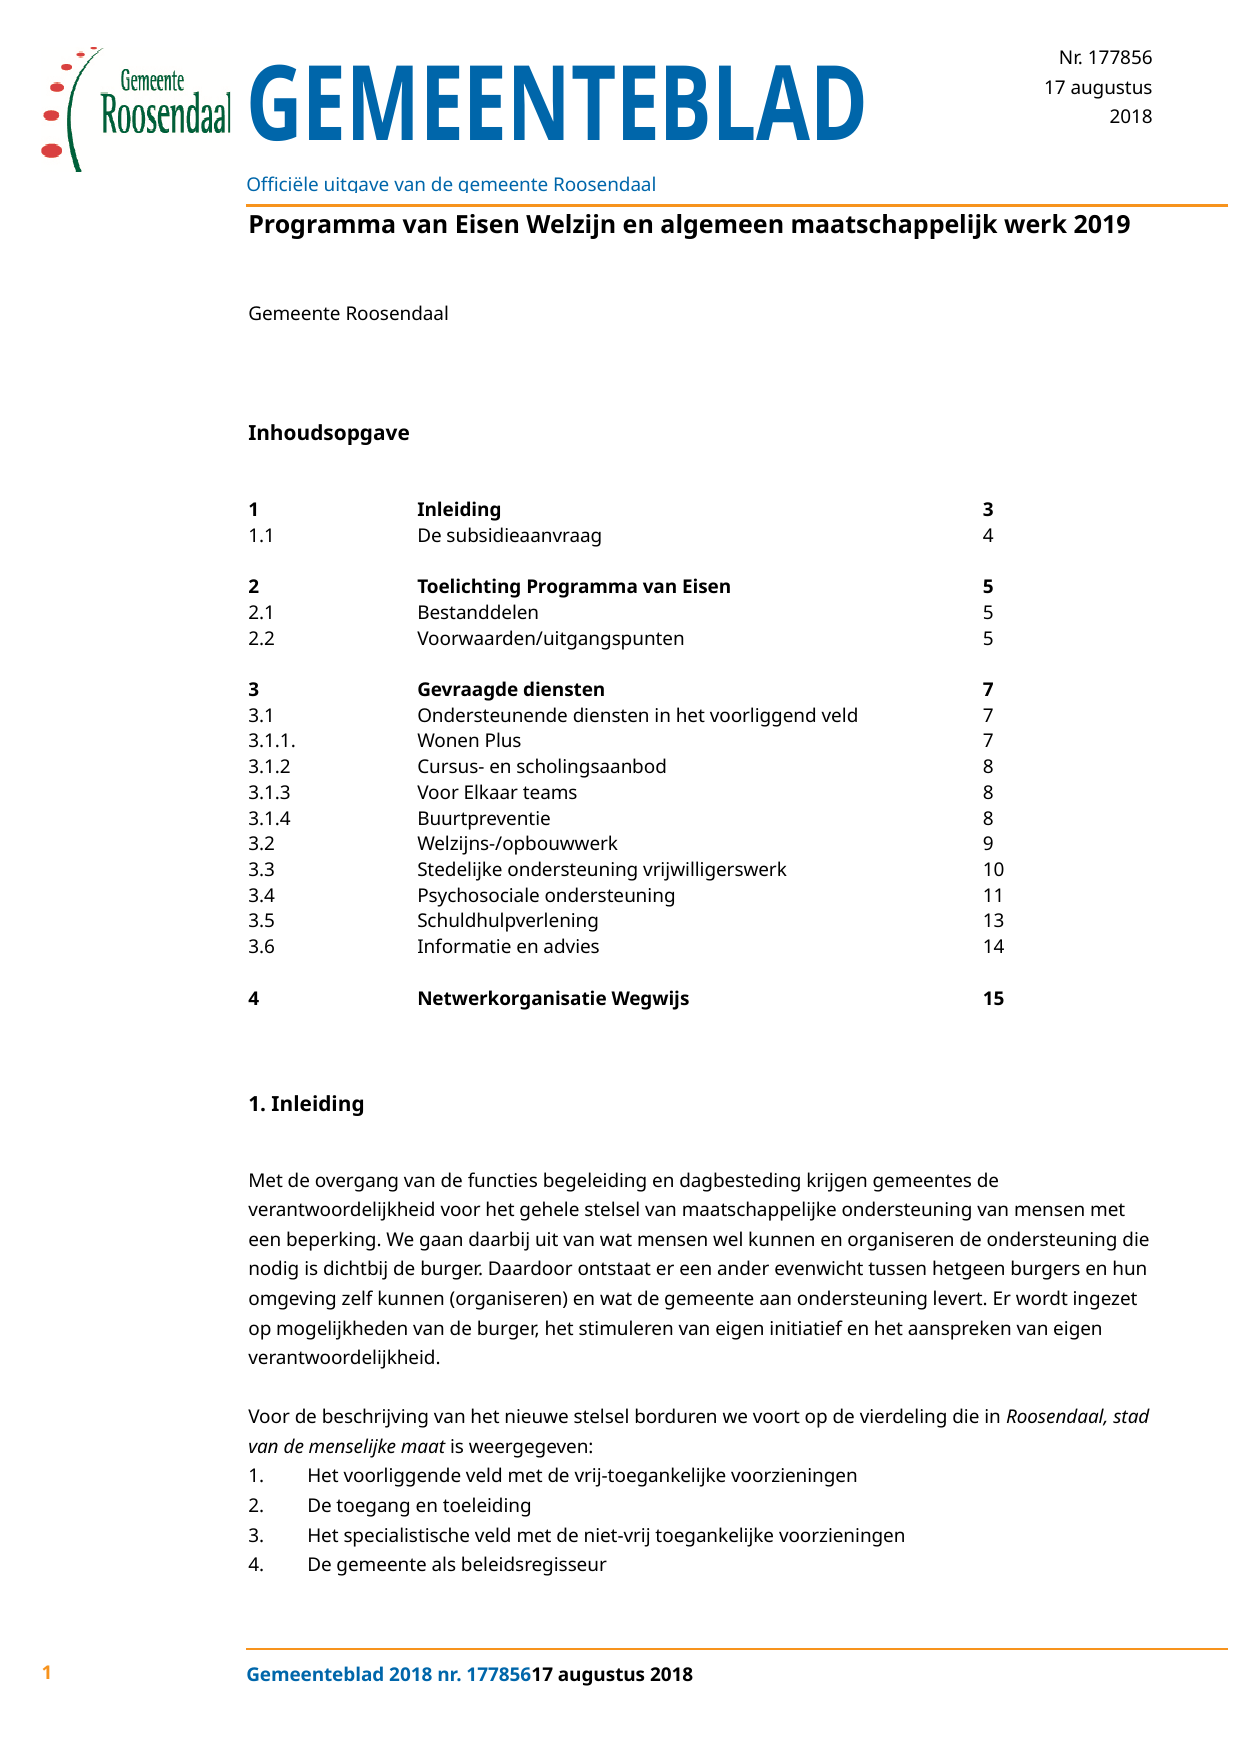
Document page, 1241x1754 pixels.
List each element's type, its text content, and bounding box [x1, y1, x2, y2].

table_cell 4 [248, 985, 417, 1011]
table_cell Netwerkorganisatie Wegwijs [417, 985, 983, 1011]
table_cell 7 [983, 702, 1152, 728]
text Voor de beschrijving van het nieuwe stelsel borduren we voort op de vierdeling die in Roosendaal, stad van de menselijke maat is weergegeven: [248, 1403, 1152, 1459]
table_cell Welzijns-/opbouwwerk [417, 831, 983, 856]
table_cell 3.6 [248, 934, 417, 959]
table_cell [983, 650, 1152, 676]
table_cell 4 [983, 522, 1152, 547]
table_cell Bestanddelen [417, 599, 983, 625]
table_header 1 [248, 496, 417, 522]
table_cell 2 [248, 573, 417, 599]
table_cell [417, 548, 983, 573]
table_cell 15 [983, 985, 1152, 1011]
table_cell 5 [983, 599, 1152, 625]
list Het voorliggende veld met de vrij-toegankelijke voorzieningen [248, 1463, 1152, 1488]
table_cell 2.2 [248, 625, 417, 650]
table_cell 3.1 [248, 702, 417, 728]
picture [41, 47, 231, 172]
table_cell [248, 650, 417, 676]
text Programma van Eisen Welzijn en algemeen maatschappelijk werk 2019 [248, 207, 1152, 241]
table_cell 11 [983, 882, 1152, 908]
table_cell [983, 959, 1152, 985]
list Het specialistische veld met de niet-vrij toegankelijke voorzieningen [248, 1522, 1152, 1547]
table_cell [248, 959, 417, 985]
table_cell 8 [983, 753, 1152, 779]
table_cell 7 [983, 676, 1152, 702]
table_cell 3 [248, 676, 417, 702]
table_cell Informatie en advies [417, 934, 983, 959]
table_cell 14 [983, 934, 1152, 959]
table_cell 7 [983, 728, 1152, 753]
table_cell [417, 650, 983, 676]
table_header 3 [983, 496, 1152, 522]
table_cell 9 [983, 831, 1152, 856]
table_cell 5 [983, 573, 1152, 599]
table_cell 3.1.4 [248, 805, 417, 831]
text Met de overgang van de functies begeleiding en dagbesteding krijgen gemeentes de verantwoordelijkheid voor het gehele stelsel van maatschappelijke ondersteuning van mensen met een beperking. We gaan daarbij uit van wat mensen wel kunnen en organiseren de ondersteuning die nodig is dichtbij de burger. Daardoor ontstaat er een ander evenwicht tussen hetgeen burgers en hun omgeving zelf kunnen (organiseren) en wat de gemeente aan ondersteuning levert. Er wordt ingezet op mogelijkheden van de burger, het stimuleren van eigen initiatief en het aanspreken van eigen verantwoordelijkheid. [248, 1167, 1152, 1370]
table_cell 8 [983, 805, 1152, 831]
table_cell Voor Elkaar teams [417, 779, 983, 805]
table_cell 3.1.2 [248, 753, 417, 779]
table_cell 3.2 [248, 831, 417, 856]
table_cell [248, 548, 417, 573]
table_cell 10 [983, 856, 1152, 882]
table_cell Ondersteunende diensten in het voorliggend veld [417, 702, 983, 728]
table_cell [983, 548, 1152, 573]
table_cell 3.1.3 [248, 779, 417, 805]
table_cell De subsidieaanvraag [417, 522, 983, 547]
table_header Inleiding [417, 496, 983, 522]
table_cell Wonen Plus [417, 728, 983, 753]
table_cell 8 [983, 779, 1152, 805]
table_cell 3.4 [248, 882, 417, 908]
table_cell 3.3 [248, 856, 417, 882]
table_cell Stedelijke ondersteuning vrijwilligerswerk [417, 856, 983, 882]
text Gemeente Roosendaal [248, 300, 1152, 326]
table_cell 3.1.1. [248, 728, 417, 753]
table_cell 3.5 [248, 908, 417, 933]
table_cell Voorwaarden/uitgangspunten [417, 625, 983, 650]
list De toegang en toeleiding [248, 1492, 1152, 1518]
table_cell Schuldhulpverlening [417, 908, 983, 933]
table_cell 1.1 [248, 522, 417, 547]
list De gemeente als beleidsregisseur [248, 1551, 1152, 1577]
text 1. Inleiding [248, 1089, 1152, 1117]
table_cell Buurtpreventie [417, 805, 983, 831]
table_cell Psychosociale ondersteuning [417, 882, 983, 908]
table_cell Cursus- en scholingsaanbod [417, 753, 983, 779]
text Inhoudsopgave [248, 418, 1152, 447]
table_cell 5 [983, 625, 1152, 650]
table_cell Toelichting Programma van Eisen [417, 573, 983, 599]
table_cell Gevraagde diensten [417, 676, 983, 702]
table_cell [417, 959, 983, 985]
table_cell 2.1 [248, 599, 417, 625]
table_cell 13 [983, 908, 1152, 933]
